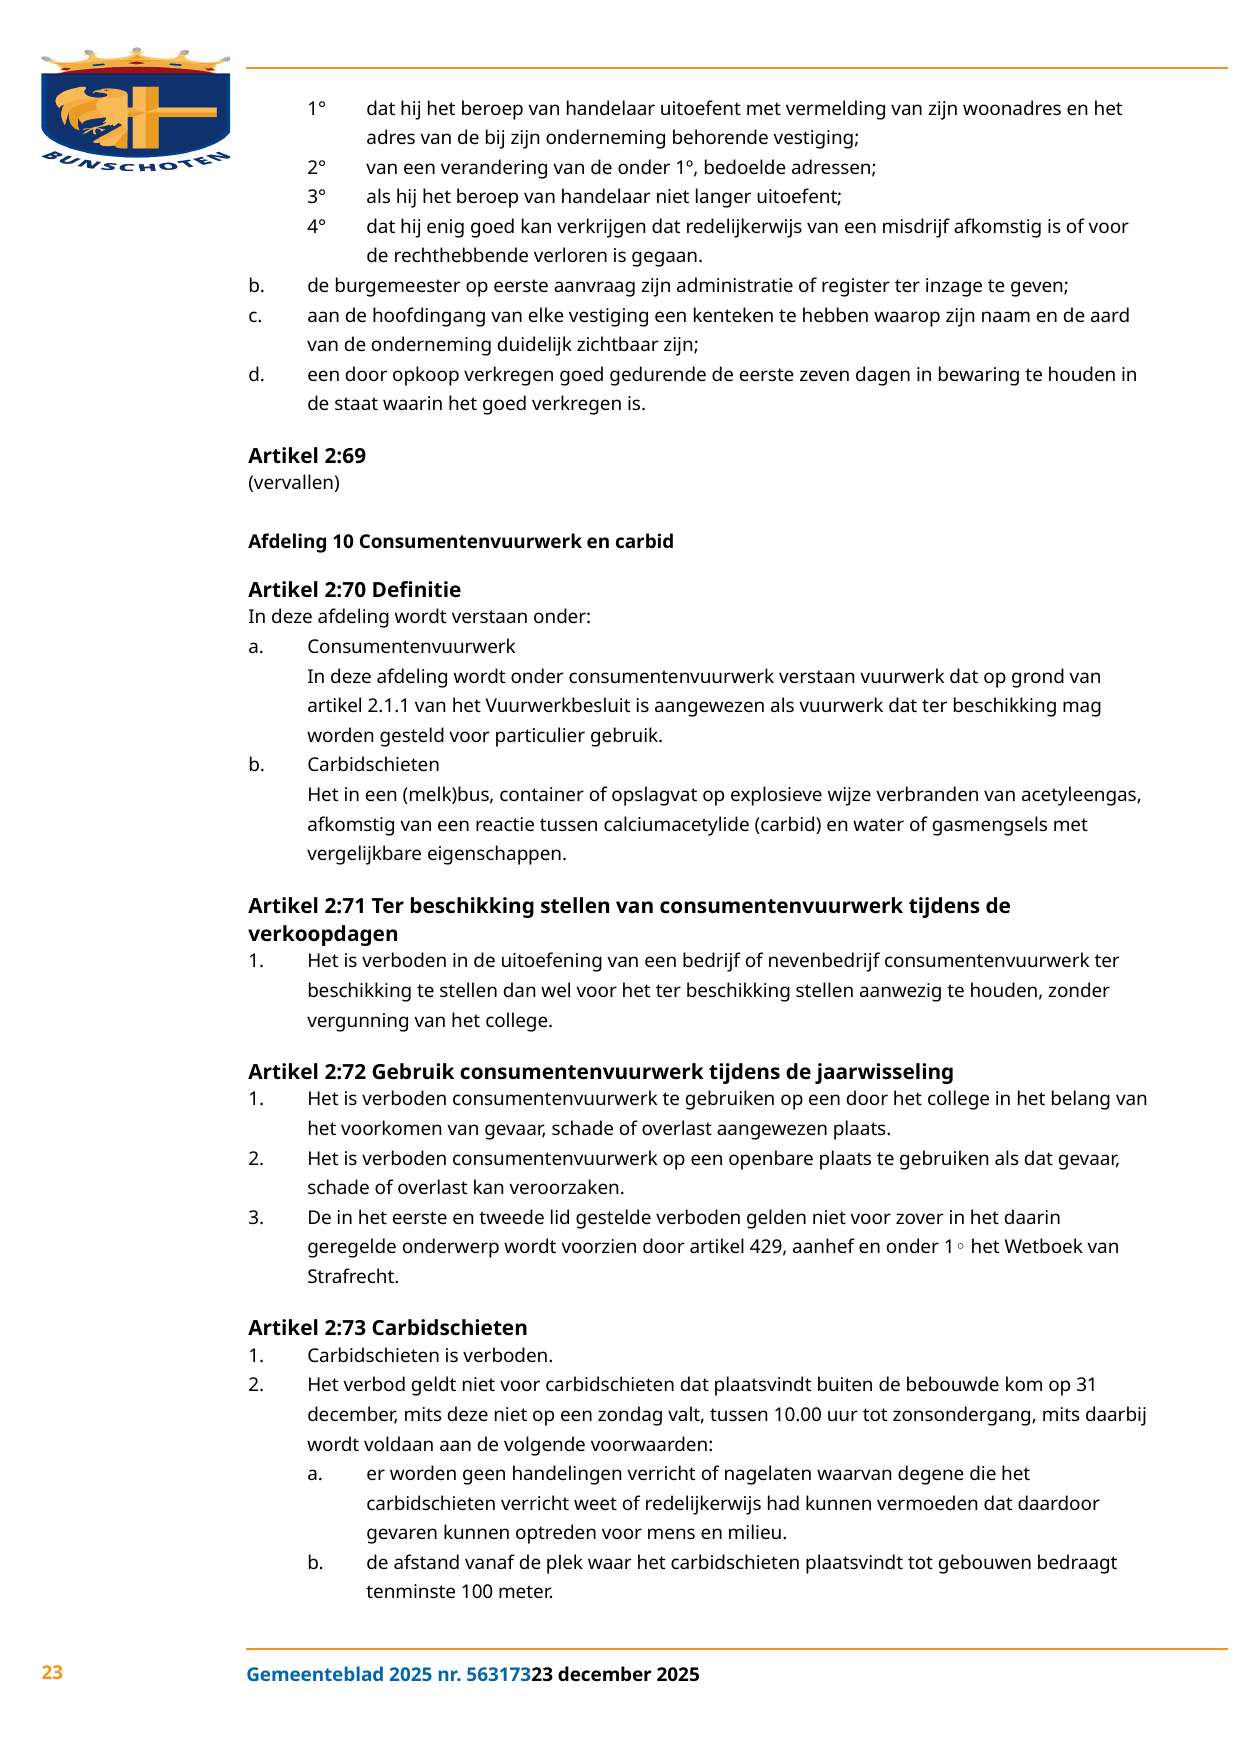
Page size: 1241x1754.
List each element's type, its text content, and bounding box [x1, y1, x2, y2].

list Carbidschieten is verboden. [248, 1342, 1152, 1368]
text In deze afdeling wordt verstaan onder: [248, 604, 1152, 629]
text Artikel 2:69 [248, 441, 1152, 469]
list dat hij het beroep van handelaar uitoefent met vermelding van zijn woonadres en het adres van de bij zijn onderneming behorende vestiging; [307, 95, 1152, 150]
list De in het eerste en tweede lid gestelde verboden gelden niet voor zover in het daarin geregelde onderwerp wordt voorzien door artikel 429, aanhef en onder 1◦ het Wetboek van Strafrecht. [248, 1204, 1152, 1289]
text Afdeling 10 Consumentenvuurwerk en carbid [248, 529, 1152, 554]
list de afstand vanaf de plek waar het carbidschieten plaatsvindt tot gebouwen bedraagt tenminste 100 meter. [307, 1549, 1152, 1604]
list van een verandering van de onder 1º, bedoelde adressen; [307, 154, 1152, 180]
list de burgemeester op eerste aanvraag zijn administratie of register ter inzage te geven; [248, 272, 1152, 298]
list Het is verboden in de uitoefening van een bedrijf of nevenbedrijf consumentenvuurwerk ter beschikking te stellen dan wel voor het ter beschikking stellen aanwezig te houden, zonder vergunning van het college. [248, 948, 1152, 1032]
list Het verbod geldt niet voor carbidschieten dat plaatsvindt buiten de bebouwde kom op 31 december, mits deze niet op een zondag valt, tussen 10.00 uur tot zonsondergang, mits daarbij wordt voldaan aan de volgende voorwaarden: [248, 1372, 1152, 1456]
text Artikel 2:72 Gebruik consumentenvuurwerk tijdens de jaarwisseling [248, 1057, 1152, 1086]
text Artikel 2:71 Ter beschikking stellen van consumentenvuurwerk tijdens de verkoopdagen [248, 891, 1152, 948]
list er worden geen handelingen verricht of nagelaten waarvan degene die het carbidschieten verricht weet of redelijkerwijs had kunnen vermoeden dat daardoor gevaren kunnen optreden voor mens en milieu. [307, 1460, 1152, 1545]
list In deze afdeling wordt onder consumentenvuurwerk verstaan vuurwerk dat op grond van artikel 2.1.1 van het Vuurwerkbesluit is aangewezen als vuurwerk dat ter beschikking mag worden gesteld voor particulier gebruik. [248, 663, 1152, 748]
list Carbidschieten [248, 752, 1152, 777]
list Het is verboden consumentenvuurwerk op een openbare plaats te gebruiken als dat gevaar, schade of overlast kan veroorzaken. [248, 1145, 1152, 1200]
text Artikel 2:70 Definitie [248, 575, 1152, 604]
list als hij het beroep van handelaar niet langer uitoefent; [307, 183, 1152, 209]
list Consumentenvuurwerk [248, 633, 1152, 659]
list aan de hoofdingang van elke vestiging een kenteken te hebben waarop zijn naam en de aard van de onderneming duidelijk zichtbaar zijn; [248, 302, 1152, 357]
list Het is verboden consumentenvuurwerk te gebruiken op een door het college in het belang van het voorkomen van gevaar, schade of overlast aangewezen plaats. [248, 1086, 1152, 1141]
list dat hij enig goed kan verkrijgen dat redelijkerwijs van een misdrijf afkomstig is of voor de rechthebbende verloren is gegaan. [307, 213, 1152, 268]
text (vervallen) [248, 469, 1152, 495]
text Artikel 2:73 Carbidschieten [248, 1313, 1152, 1342]
picture [41, 47, 231, 172]
list een door opkoop verkregen goed gedurende de eerste zeven dagen in bewaring te houden in de staat waarin het goed verkregen is. [248, 361, 1152, 416]
list Het in een (melk)bus, container of opslagvat op explosieve wijze verbranden van acetyleengas, afkomstig van een reactie tussen calciumacetylide (carbid) en water of gasmengsels met vergelijkbare eigenschappen. [248, 781, 1152, 866]
